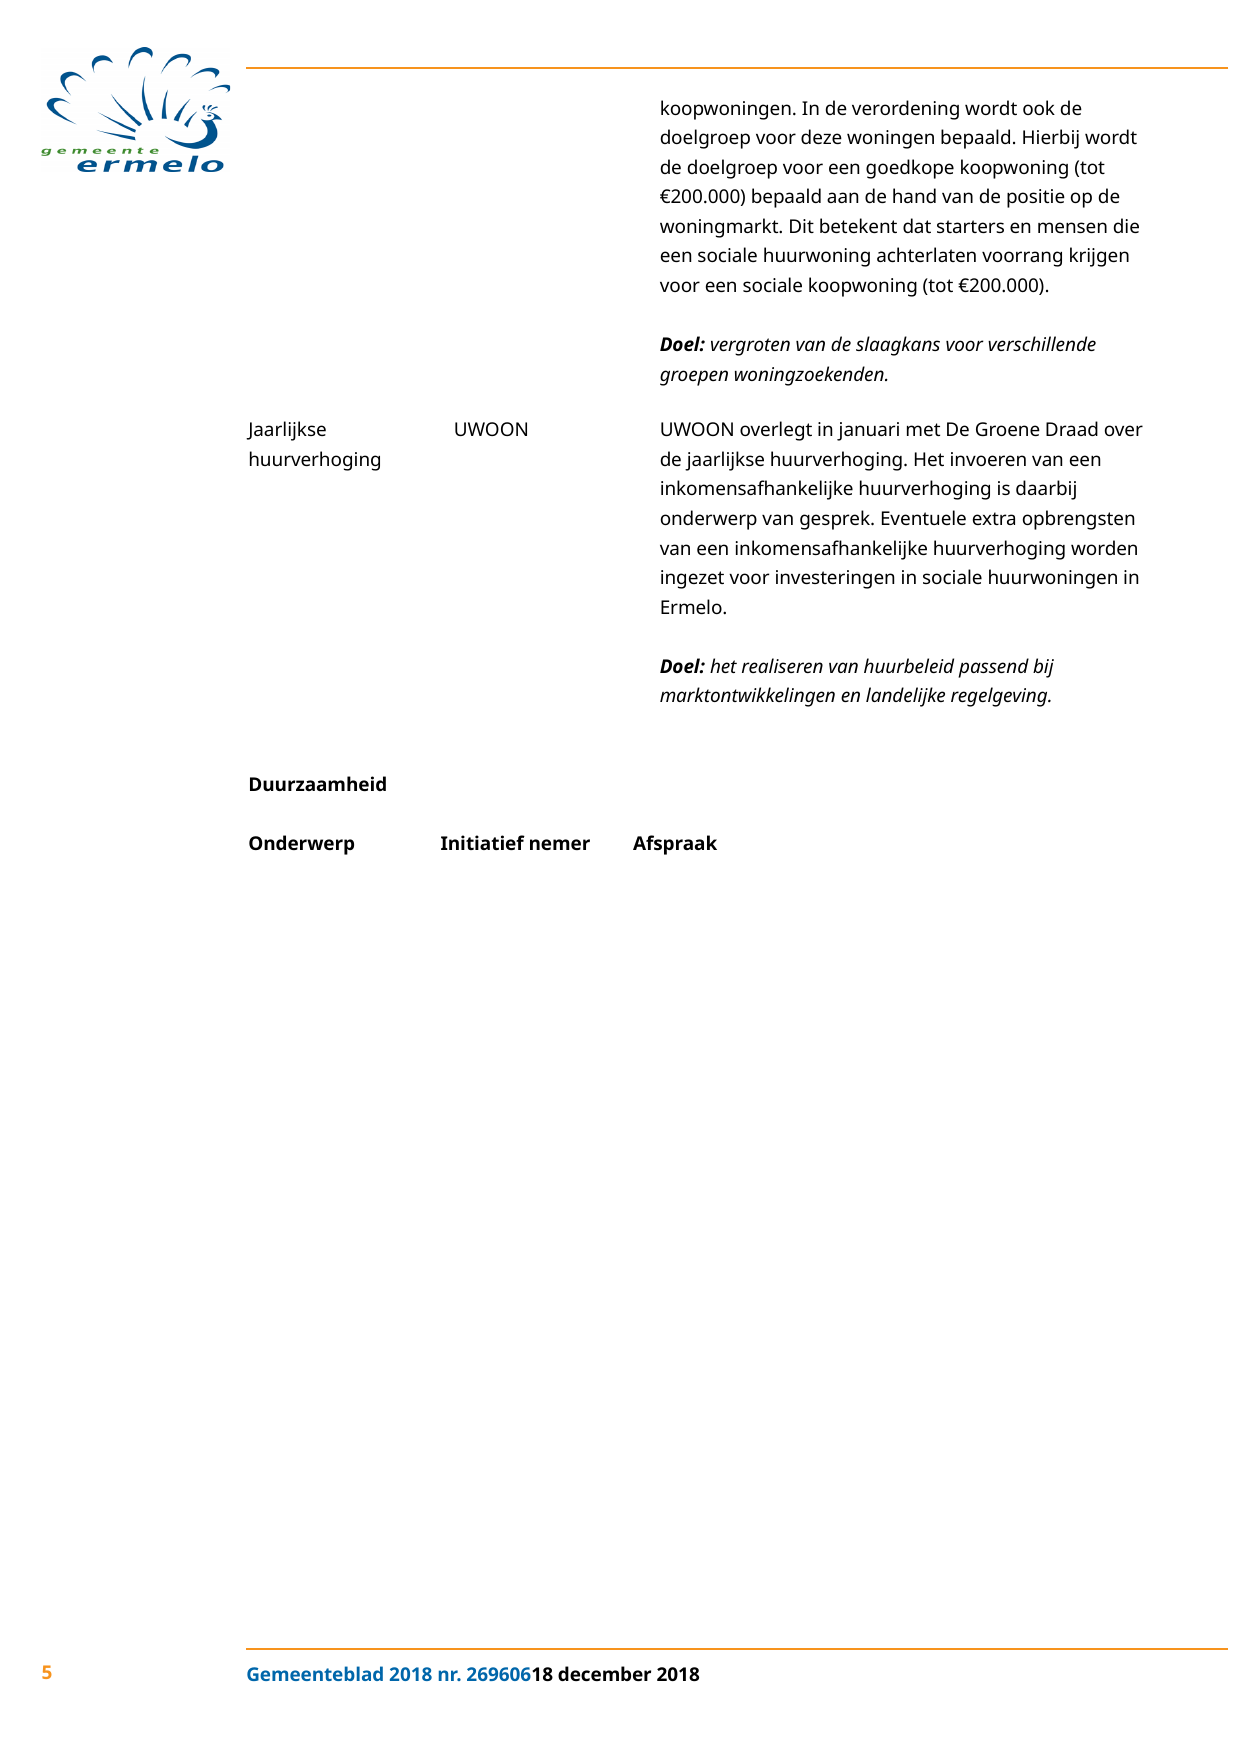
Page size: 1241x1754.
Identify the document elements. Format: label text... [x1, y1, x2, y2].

table_header Initiatief nemer [440, 830, 633, 856]
table_cell [454, 95, 659, 416]
table_header Onderwerp [248, 830, 440, 856]
table_cell koopwoningen. In de verordening wordt ook de doelgroep voor deze woningen bepaald. Hierbij wordt de doelgroep voor een goedkope koopwoning (tot €200.000) bepaald aan de hand van de positie op de woningmarkt. Dit betekent dat starters en mensen die een sociale huurwoning achterlaten voorrang krijgen voor een sociale koopwoning (tot €200.000). Doel: vergroten van de slaagkans voor verschillende groepen woningzoekenden. [660, 95, 1152, 416]
text Duurzaamheid [248, 771, 1152, 796]
table_cell [248, 95, 454, 416]
picture [41, 47, 231, 172]
table_cell UWOON [454, 416, 659, 738]
table_cell UWOON overlegt in januari met De Groene Draad over de jaarlijkse huurverhoging. Het invoeren van een inkomensafhankelijke huurverhoging is daarbij onderwerp van gesprek. Eventuele extra opbrengsten van een inkomensafhankelijke huurverhoging worden ingezet voor investeringen in sociale huurwoningen in Ermelo. Doel: het realiseren van huurbeleid passend bij marktontwikkelingen en landelijke regelgeving. [660, 416, 1152, 738]
table_cell Jaarlijkse huurverhoging [248, 416, 454, 738]
table_header Afspraak [633, 830, 1152, 856]
